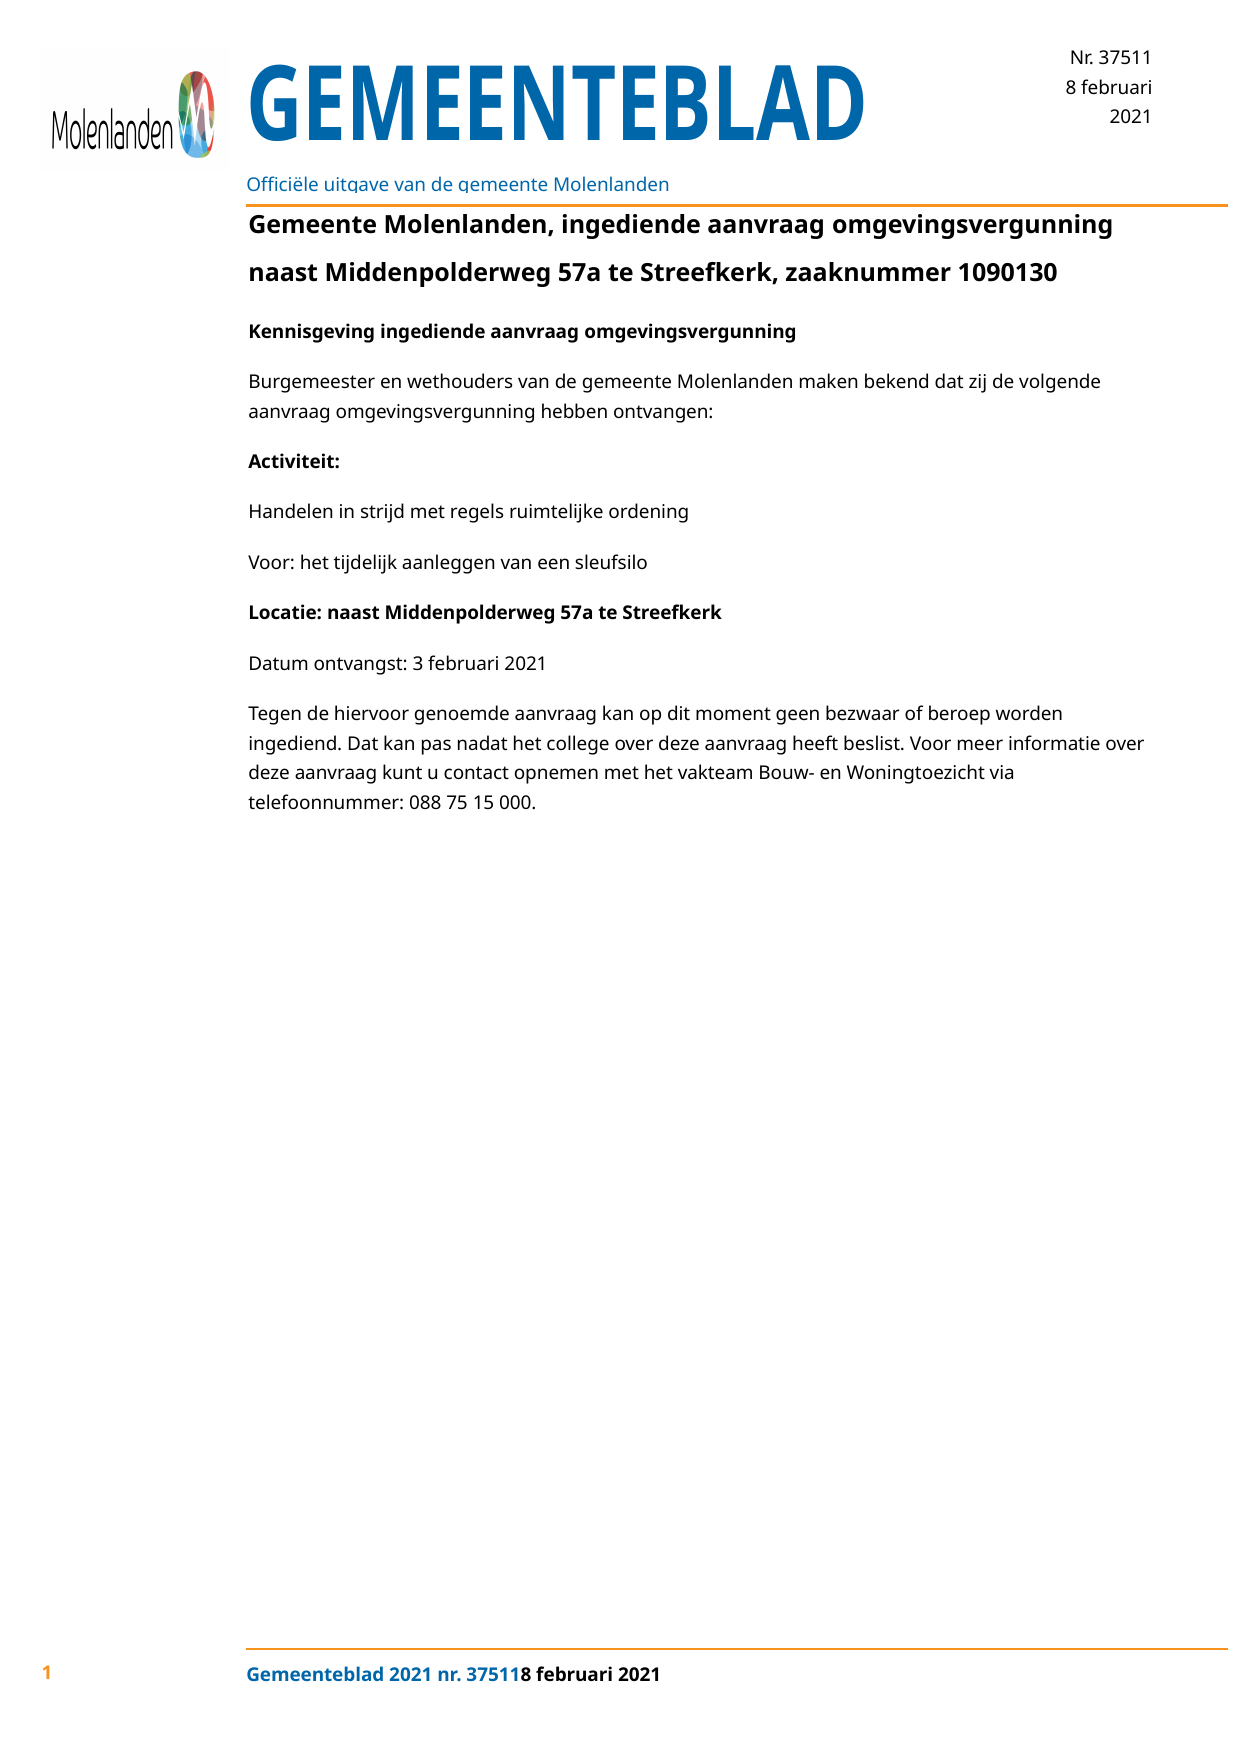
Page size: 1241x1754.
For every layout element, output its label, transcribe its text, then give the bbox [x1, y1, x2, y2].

picture [41, 47, 231, 172]
text Locatie: naast Middenpolderweg 57a te Streefkerk [248, 599, 1152, 625]
text Kennisgeving ingediende aanvraag omgevingsvergunning [248, 318, 1152, 344]
text Burgemeester en wethouders van de gemeente Molenlanden maken bekend dat zij de volgende aanvraag omgevingsvergunning hebben ontvangen: [248, 368, 1152, 424]
text Gemeente Molenlanden, ingediende aanvraag omgevingsvergunning naast Middenpolderweg 57a te Streefkerk, zaaknummer 1090130 [248, 207, 1152, 288]
text Voor: het tijdelijk aanleggen van een sleufsilo [248, 549, 1152, 575]
text Activiteit: [248, 448, 1152, 474]
text Tegen de hiervoor genoemde aanvraag kan op dit moment geen bezwaar of beroep worden ingediend. Dat kan pas nadat het college over deze aanvraag heeft beslist. Voor meer informatie over deze aanvraag kunt u contact opnemen met het vakteam Bouw- en Woningtoezicht via telefoonnummer: 088 75 15 000. [248, 700, 1152, 815]
text Datum ontvangst: 3 februari 2021 [248, 650, 1152, 676]
text Handelen in strijd met regels ruimtelijke ordening [248, 499, 1152, 524]
